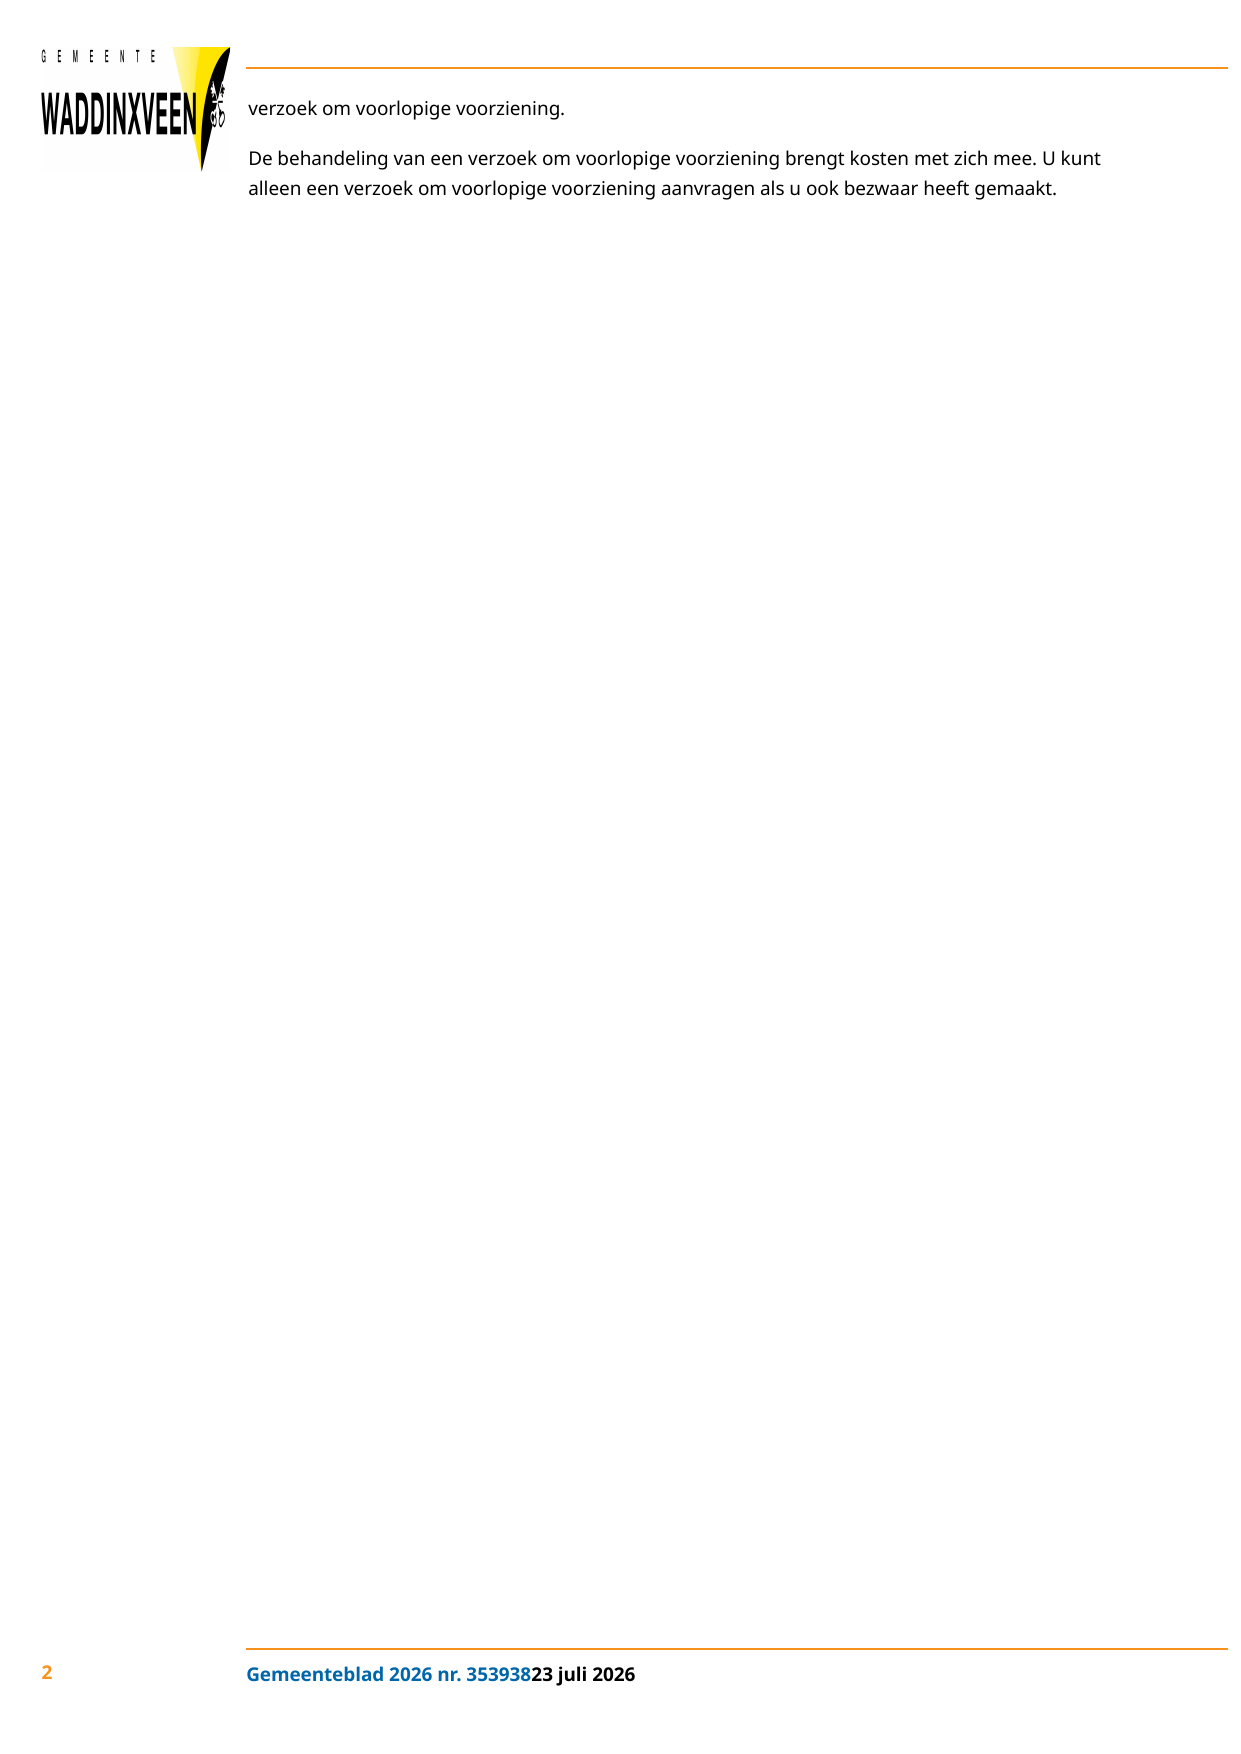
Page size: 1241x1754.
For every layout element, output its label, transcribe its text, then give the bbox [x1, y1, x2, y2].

picture [41, 47, 231, 172]
text De behandeling van een verzoek om voorlopige voorziening brengt kosten met zich mee. U kunt alleen een verzoek om voorlopige voorziening aanvragen als u ook bezwaar heeft gemaakt. [248, 145, 1152, 201]
text verzoek om voorlopige voorziening. [248, 95, 1152, 121]
